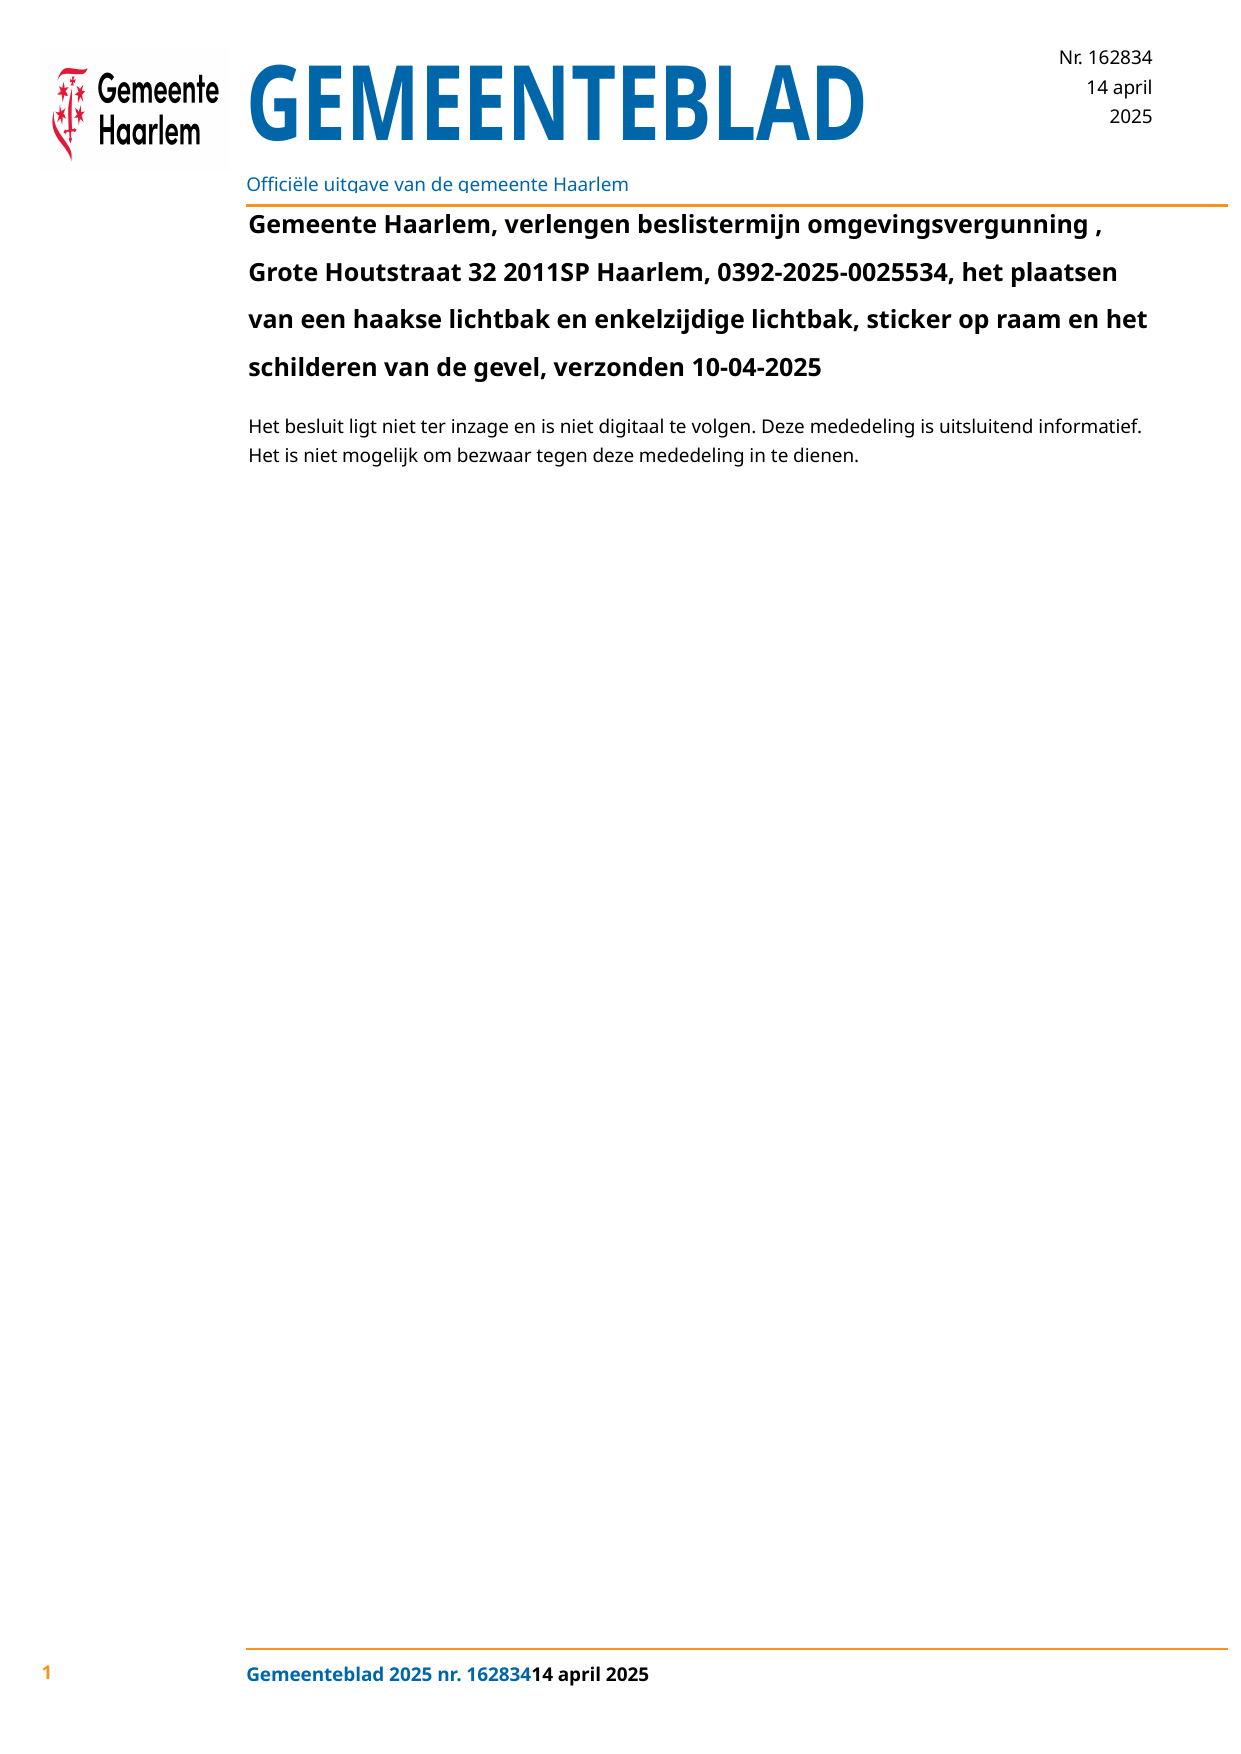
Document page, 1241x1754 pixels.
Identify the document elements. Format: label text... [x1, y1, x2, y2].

picture [41, 47, 231, 172]
text Gemeente Haarlem, verlengen beslistermijn omgevingsvergunning , Grote Houtstraat 32 2011SP Haarlem, 0392-2025-0025534, het plaatsen van een haakse lichtbak en enkelzijdige lichtbak, sticker op raam en het schilderen van de gevel, verzonden 10-04-2025 [248, 207, 1152, 384]
text Het besluit ligt niet ter inzage en is niet digitaal te volgen. Deze mededeling is uitsluitend informatief. Het is niet mogelijk om bezwaar tegen deze mededeling in te dienen. [248, 413, 1152, 468]
